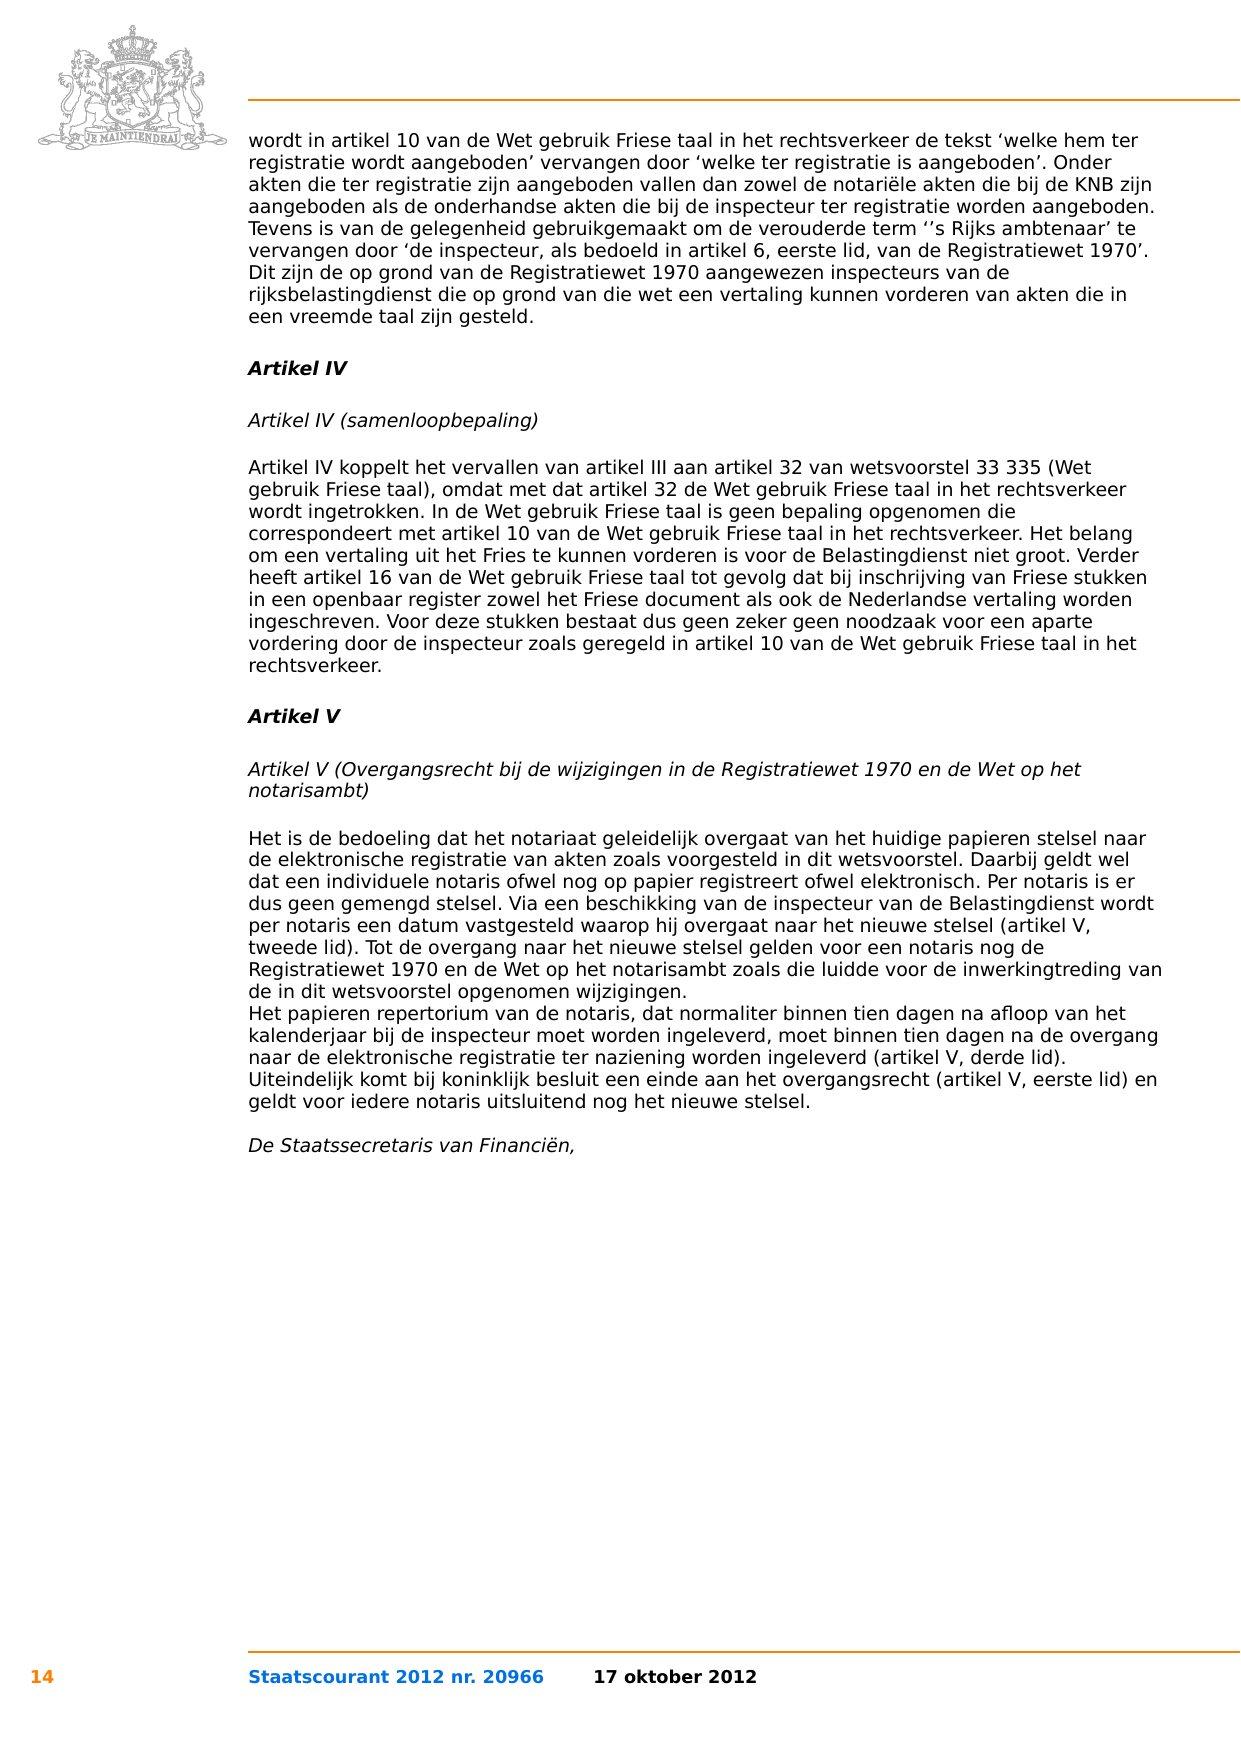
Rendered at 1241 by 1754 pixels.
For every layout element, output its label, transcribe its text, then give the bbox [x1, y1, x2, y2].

subtitle Artikel IV [248, 358, 1163, 380]
text Tevens is van de gelegenheid gebruikgemaakt om de verouderde term ‘’s Rijks ambtenaar’ te vervangen door ‘de inspecteur, als bedoeld in artikel 6, eerste lid, van de Registratiewet 1970’. Dit zijn de op grond van de Registratiewet 1970 aangewezen inspecteurs van de rijksbelastingdienst die op grond van die wet een vertaling kunnen vorderen van akten die in een vreemde taal zijn gesteld. [248, 218, 1163, 328]
picture [38, 25, 227, 150]
subtitle Artikel V [248, 706, 1163, 728]
text Het papieren repertorium van de notaris, dat normaliter binnen tien dagen na afloop van het kalenderjaar bij de inspecteur moet worden ingeleverd, moet binnen tien dagen na de overgang naar de elektronische registratie ter naziening worden ingeleverd (artikel V, derde lid). [248, 1003, 1163, 1069]
text Uiteindelijk komt bij koninklijk besluit een einde aan het overgangsrecht (artikel V, eerste lid) en geldt voor iedere notaris uitsluitend nog het nieuwe stelsel. [248, 1069, 1163, 1113]
text wordt in artikel 10 van de Wet gebruik Friese taal in het rechtsverkeer de tekst ‘welke hem ter registratie wordt aangeboden’ vervangen door ‘welke ter registratie is aangeboden’. Onder akten die ter registratie zijn aangeboden vallen dan zowel de notariële akten die bij de KNB zijn aangeboden als de onderhandse akten die bij de inspecteur ter registratie worden aangeboden. [248, 130, 1163, 218]
text Artikel IV koppelt het vervallen van artikel III aan artikel 32 van wetsvoorstel 33 335 (Wet gebruik Friese taal), omdat met dat artikel 32 de Wet gebruik Friese taal in het rechtsverkeer wordt ingetrokken. In de Wet gebruik Friese taal is geen bepaling opgenomen die correspondeert met artikel 10 van de Wet gebruik Friese taal in het rechtsverkeer. Het belang om een vertaling uit het Fries te kunnen vorderen is voor de Belastingdienst niet groot. Verder heeft artikel 16 van de Wet gebruik Friese taal tot gevolg dat bij inschrijving van Friese stukken in een openbaar register zowel het Friese document als ook de Nederlandse vertaling worden ingeschreven. Voor deze stukken bestaat dus geen zeker geen noodzaak voor een aparte vordering door de inspecteur zoals geregeld in artikel 10 van de Wet gebruik Friese taal in het rechtsverkeer. [248, 457, 1163, 676]
text De Staatssecretaris van Financiën, [248, 1135, 1163, 1157]
subtitle Artikel V (Overgangsrecht bij de wijzigingen in de Registratiewet 1970 en de Wet op het notarisambt) [248, 758, 1163, 802]
subtitle Artikel IV (samenloopbepaling) [248, 410, 1163, 432]
text Het is de bedoeling dat het notariaat geleidelijk overgaat van het huidige papieren stelsel naar de elektronische registratie van akten zoals voorgesteld in dit wetsvoorstel. Daarbij geldt wel dat een individuele notaris ofwel nog op papier registreert ofwel elektronisch. Per notaris is er dus geen gemengd stelsel. Via een beschikking van de inspecteur van de Belastingdienst wordt per notaris een datum vastgesteld waarop hij overgaat naar het nieuwe stelsel (artikel V, tweede lid). Tot de overgang naar het nieuwe stelsel gelden voor een notaris nog de Registratiewet 1970 en de Wet op het notarisambt zoals die luidde voor de inwerkingtreding van de in dit wetsvoorstel opgenomen wijzigingen. [248, 827, 1163, 1003]
